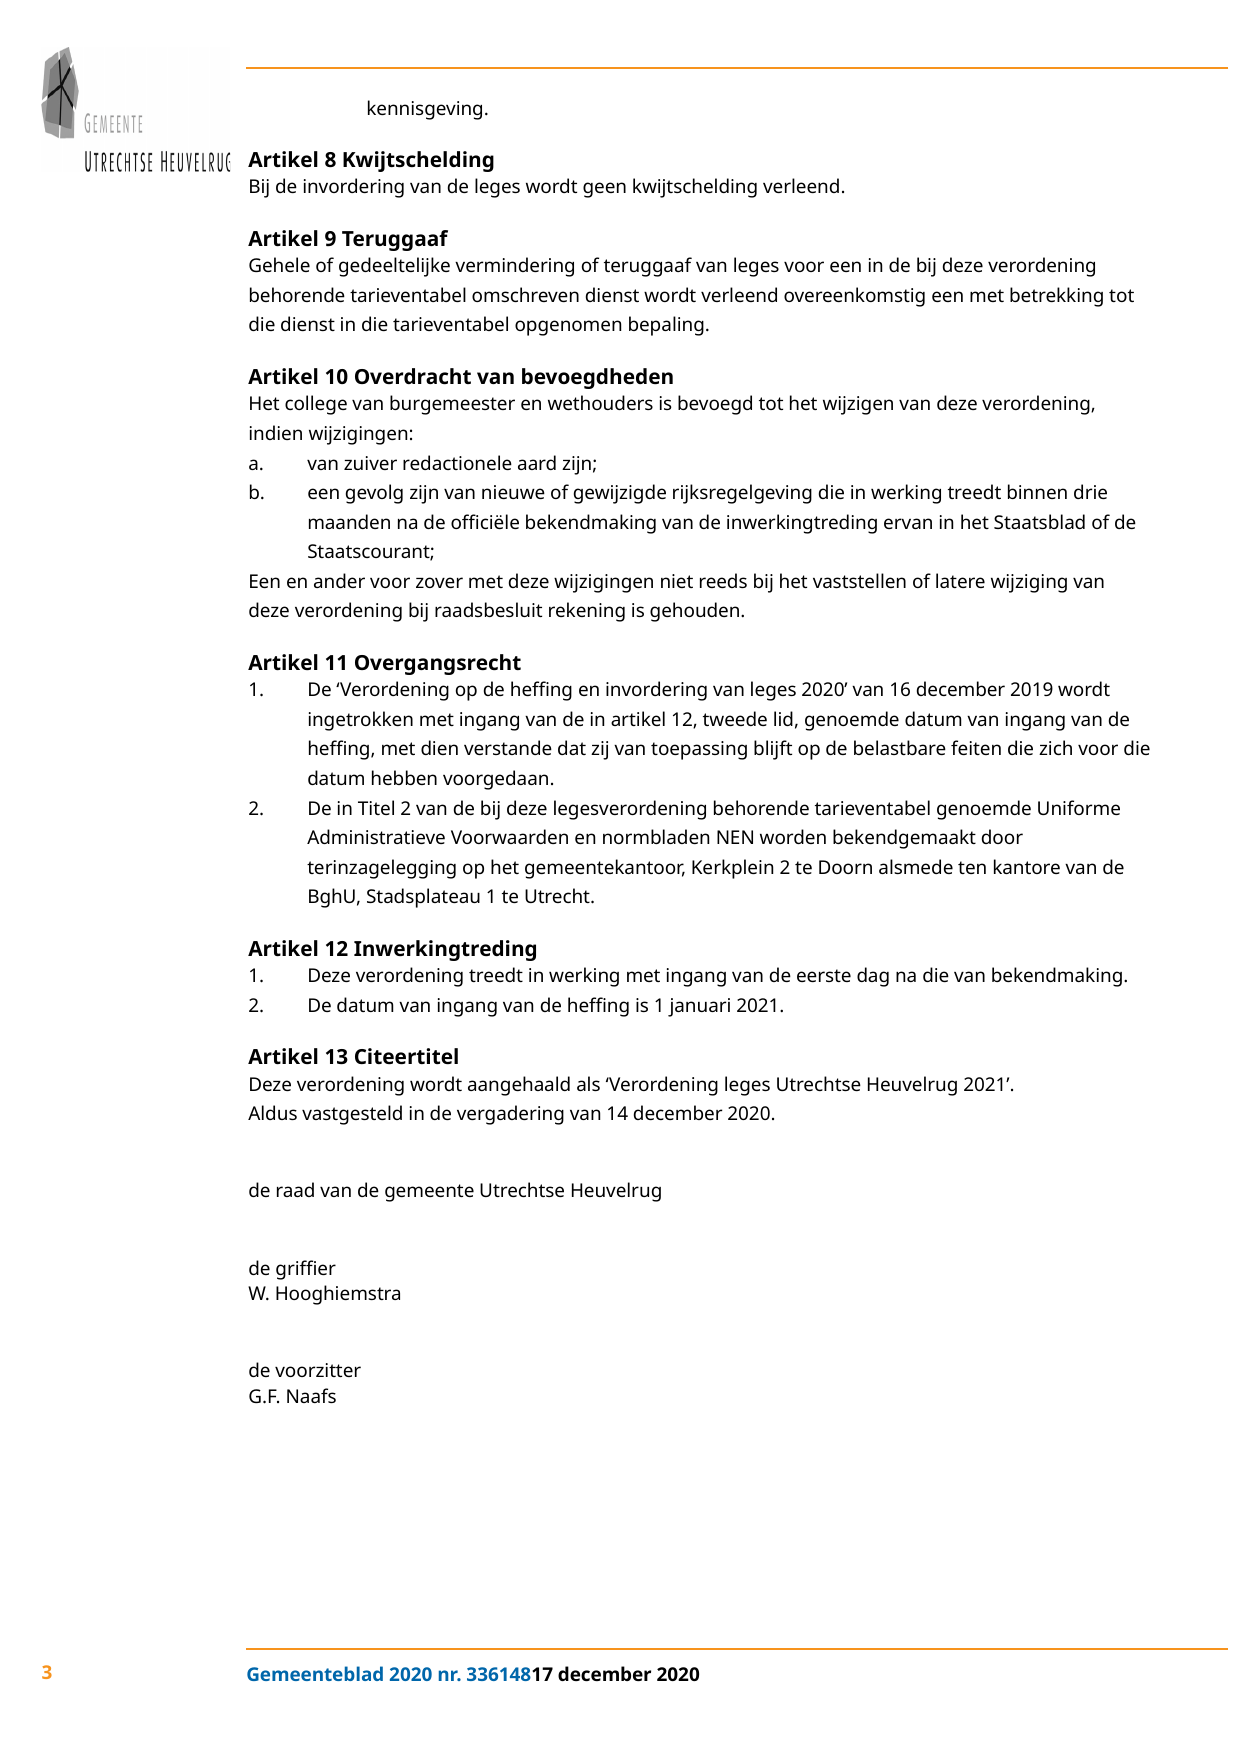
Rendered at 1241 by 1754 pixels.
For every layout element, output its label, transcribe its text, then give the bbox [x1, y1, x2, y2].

text Artikel 8 Kwijtschelding [248, 145, 1152, 174]
list kennisgeving. [307, 95, 1152, 121]
text Aldus vastgesteld in de vergadering van 14 december 2020. [248, 1100, 1152, 1126]
list De ‘Verordening op de heffing en invordering van leges 2020’ van 16 december 2019 wordt ingetrokken met ingang van de in artikel 12, tweede lid, genoemde datum van ingang van de heffing, met dien verstande dat zij van toepassing blijft op de belastbare feiten die zich voor die datum hebben voorgedaan. [248, 676, 1152, 791]
text Bij de invordering van de leges wordt geen kwijtschelding verleend. [248, 174, 1152, 199]
picture [41, 47, 231, 172]
list een gevolg zijn van nieuwe of gewijzigde rijksregelgeving die in werking treedt binnen drie maanden na de officiële bekendmaking van de inwerkingtreding ervan in het Staatsblad of de Staatscourant; [248, 479, 1152, 564]
text Een en ander voor zover met deze wijzigingen niet reeds bij het vaststellen of latere wijziging van deze verordening bij raadsbesluit rekening is gehouden. [248, 568, 1152, 623]
list De datum van ingang van de heffing is 1 januari 2021. [248, 992, 1152, 1018]
text Artikel 12 Inwerkingtreding [248, 934, 1152, 962]
text Deze verordening wordt aangehaald als ‘Verordening leges Utrechtse Heuvelrug 2021’. [248, 1071, 1152, 1097]
text G.F. Naafs [248, 1383, 1152, 1409]
text Artikel 13 Citeertitel [248, 1042, 1152, 1071]
text Artikel 10 Overdracht van bevoegdheden [248, 362, 1152, 391]
text Artikel 11 Overgangsrecht [248, 648, 1152, 676]
list Deze verordening treedt in werking met ingang van de eerste dag na die van bekendmaking. [248, 962, 1152, 988]
text de raad van de gemeente Utrechtse Heuvelrug [248, 1178, 1152, 1203]
text de griffier [248, 1255, 1152, 1281]
text de voorzitter [248, 1358, 1152, 1383]
text Gehele of gedeeltelijke vermindering of teruggaaf van leges voor een in de bij deze verordening behorende tarieventabel omschreven dienst wordt verleend overeenkomstig een met betrekking tot die dienst in die tarieventabel opgenomen bepaling. [248, 252, 1152, 337]
list van zuiver redactionele aard zijn; [248, 450, 1152, 475]
text Artikel 9 Teruggaaf [248, 224, 1152, 252]
text W. Hooghiemstra [248, 1281, 1152, 1306]
text Het college van burgemeester en wethouders is bevoegd tot het wijzigen van deze verordening, indien wijzigingen: [248, 391, 1152, 446]
list De in Titel 2 van de bij deze legesverordening behorende tarieventabel genoemde Uniforme Administratieve Voorwaarden en normbladen NEN worden bekendgemaakt door terinzagelegging op het gemeentekantoor, Kerkplein 2 te Doorn alsmede ten kantore van de BghU, Stadsplateau 1 te Utrecht. [248, 795, 1152, 909]
